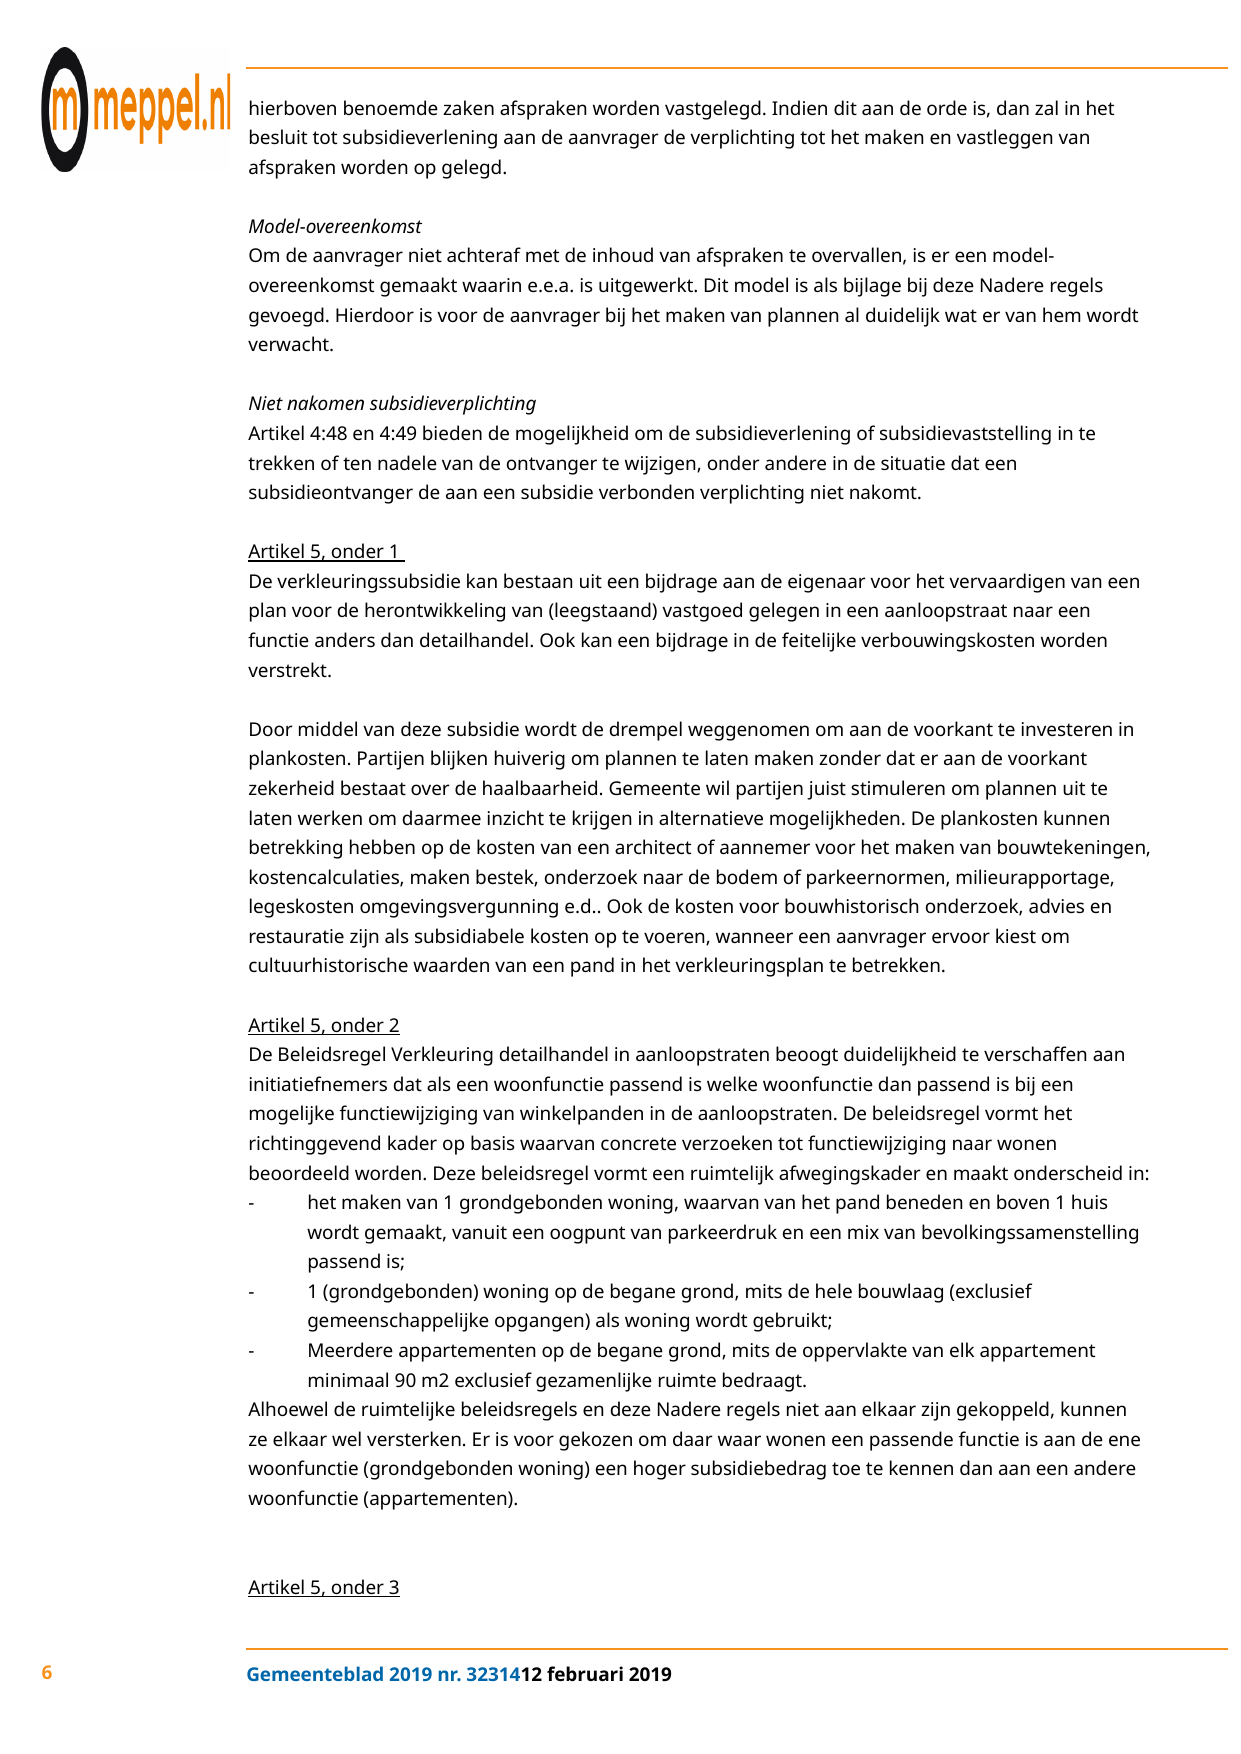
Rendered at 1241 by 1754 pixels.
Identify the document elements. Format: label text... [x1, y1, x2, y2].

text Om de aanvrager niet achteraf met de inhoud van afspraken te overvallen, is er een model-overeenkomst gemaakt waarin e.e.a. is uitgewerkt. Dit model is als bijlage bij deze Nadere regels gevoegd. Hierdoor is voor de aanvrager bij het maken van plannen al duidelijk wat er van hem wordt verwacht. [248, 243, 1152, 357]
text De Beleidsregel Verkleuring detailhandel in aanloopstraten beoogt duidelijkheid te verschaffen aan initiatiefnemers dat als een woonfunctie passend is welke woonfunctie dan passend is bij een mogelijke functiewijziging van winkelpanden in de aanloopstraten. De beleidsregel vormt het richtinggevend kader op basis waarvan concrete verzoeken tot functiewijziging naar wonen beoordeeld worden. Deze beleidsregel vormt een ruimtelijk afwegingskader en maakt onderscheid in: [248, 1041, 1152, 1186]
list 1 (grondgebonden) woning op de begane grond, mits de hele bouwlaag (exclusief gemeenschappelijke opgangen) als woning wordt gebruikt; [248, 1278, 1152, 1333]
text Door middel van deze subsidie wordt de drempel weggenomen om aan de voorkant te investeren in plankosten. Partijen blijken huiverig om plannen te laten maken zonder dat er aan de voorkant zekerheid bestaat over de haalbaarheid. Gemeente wil partijen juist stimuleren om plannen uit te laten werken om daarmee inzicht te krijgen in alternatieve mogelijkheden. De plankosten kunnen betrekking hebben op de kosten van een architect of aannemer voor het maken van bouwtekeningen, kostencalculaties, maken bestek, onderzoek naar de bodem of parkeernormen, milieurapportage, legeskosten omgevingsvergunning e.d.. Ook de kosten voor bouwhistorisch onderzoek, advies en restauratie zijn als subsidiabele kosten op te voeren, wanneer een aanvrager ervoor kiest om cultuurhistorische waarden van een pand in het verkleuringsplan te betrekken. [248, 716, 1152, 978]
text Artikel 5, onder 2 [248, 1012, 1152, 1038]
list Meerdere appartementen op de begane grond, mits de oppervlakte van elk appartement minimaal 90 m2 exclusief gezamenlijke ruimte bedraagt. [248, 1337, 1152, 1393]
list het maken van 1 grondgebonden woning, waarvan van het pand beneden en boven 1 huis wordt gemaakt, vanuit een oogpunt van parkeerdruk en een mix van bevolkingssamenstelling passend is; [248, 1189, 1152, 1274]
text Model-overeenkomst [248, 213, 1152, 239]
text Artikel 4:48 en 4:49 bieden de mogelijkheid om de subsidieverlening of subsidievaststelling in te trekken of ten nadele van de ontvanger te wijzigen, onder andere in de situatie dat een subsidieontvanger de aan een subsidie verbonden verplichting niet nakomt. [248, 420, 1152, 505]
text Niet nakomen subsidieverplichting [248, 391, 1152, 416]
text Artikel 5, onder 3 [248, 1574, 1152, 1600]
text De verkleuringssubsidie kan bestaan uit een bijdrage aan de eigenaar voor het vervaardigen van een plan voor de herontwikkeling van (leegstaand) vastgoed gelegen in een aanloopstraat naar een functie anders dan detailhandel. Ook kan een bijdrage in de feitelijke verbouwingskosten worden verstrekt. [248, 568, 1152, 683]
text hierboven benoemde zaken afspraken worden vastgelegd. Indien dit aan de orde is, dan zal in het besluit tot subsidieverlening aan de aanvrager de verplichting tot het maken en vastleggen van afspraken worden op gelegd. [248, 95, 1152, 180]
text Artikel 5, onder 1 [248, 538, 1152, 564]
picture [41, 47, 231, 172]
text Alhoewel de ruimtelijke beleidsregels en deze Nadere regels niet aan elkaar zijn gekoppeld, kunnen ze elkaar wel versterken. Er is voor gekozen om daar waar wonen een passende functie is aan de ene woonfunctie (grondgebonden woning) een hoger subsidiebedrag toe te kennen dan aan een andere woonfunctie (appartementen). [248, 1396, 1152, 1511]
